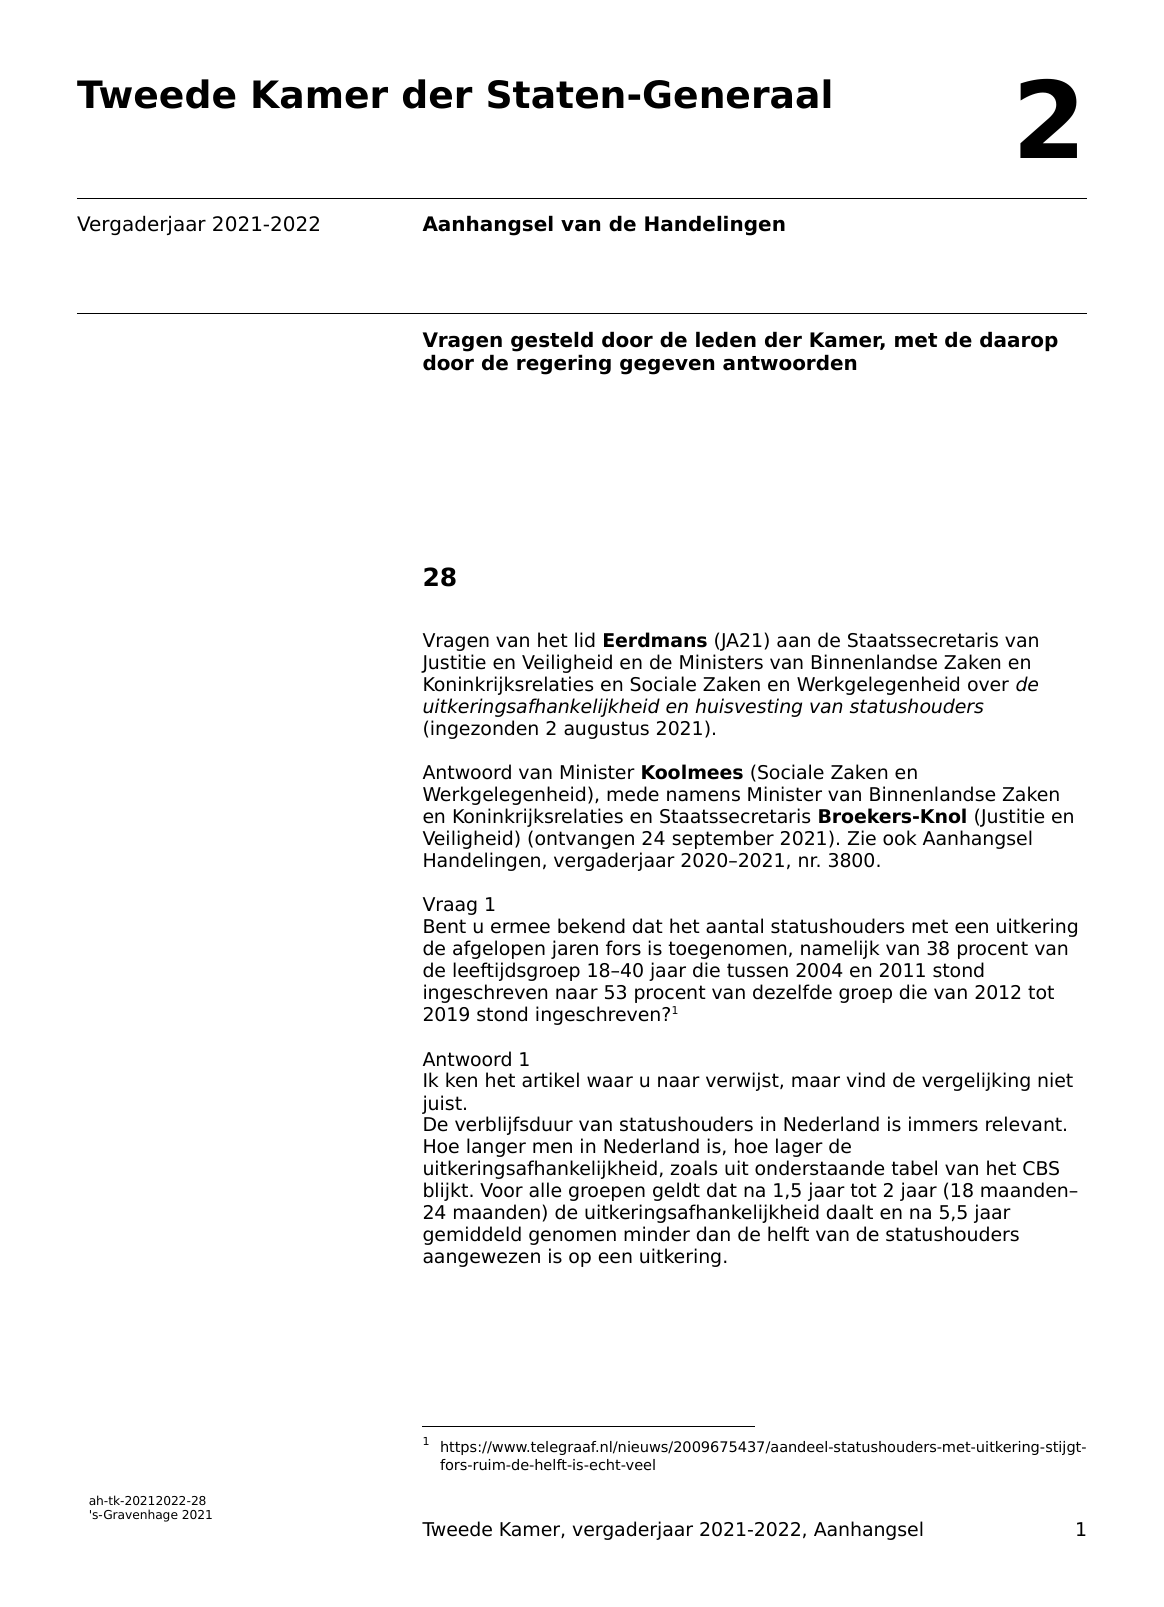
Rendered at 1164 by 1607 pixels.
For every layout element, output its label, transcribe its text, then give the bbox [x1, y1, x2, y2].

text Antwoord 1 [422, 1048, 1087, 1070]
text Bent u ermee bekend dat het aantal statushouders met een uitkering de afgelopen jaren fors is toegenomen, namelijk van 38 procent van de leeftijdsgroep 18–40 jaar die tussen 2004 en 2011 stond ingeschreven naar 53 procent van dezelfde groep die van 2012 tot 2019 stond ingeschreven? [422, 916, 1087, 1026]
table_cell Vragen gesteld door de leden der Kamer, met de daarop door de regering gegeven antwoorden [422, 314, 1087, 375]
table_cell Vergaderjaar 2021-2022 [77, 199, 422, 313]
table_header 2 [886, 59, 1087, 198]
text 28 [422, 563, 1087, 592]
text Vragen van het lid Eerdmans (JA21) aan de Staatssecretaris van Justitie en Veiligheid en de Ministers van Binnenlandse Zaken en Koninkrijksrelaties en Sociale Zaken en Werkgelegenheid over de uitkeringsafhankelijkheid en huisvesting van statushouders (ingezonden 2 augustus 2021). [422, 630, 1087, 740]
table_header Tweede Kamer der Staten-Generaal [77, 59, 886, 198]
text De verblijfsduur van statushouders in Nederland is immers relevant. Hoe langer men in Nederland is, hoe lager de uitkeringsafhankelijkheid, zoals uit onderstaande tabel van het CBS blijkt. Voor alle groepen geldt dat na 1,5 jaar tot 2 jaar (18 maanden–24 maanden) de uitkeringsafhankelijkheid daalt en na 5,5 jaar gemiddeld genomen minder dan de helft van de statushouders aangewezen is op een uitkering. [422, 1114, 1087, 1268]
text Ik ken het artikel waar u naar verwijst, maar vind de vergelijking niet juist. [422, 1070, 1087, 1114]
text 's-Gravenhage 2021 [88, 1508, 323, 1522]
table_cell Aanhangsel van de Handelingen [422, 199, 1087, 313]
text Vraag 1 [422, 894, 1087, 916]
text ah-tk-20212022-28 [88, 1494, 323, 1508]
text Antwoord van Minister Koolmees (Sociale Zaken en Werkgelegenheid), mede namens Minister van Binnenlandse Zaken en Koninkrijksrelaties en Staatssecretaris Broekers-Knol (Justitie en Veiligheid) (ontvangen 24 september 2021). Zie ook Aanhangsel Handelingen, vergaderjaar 2020–2021, nr. 3800. [422, 762, 1087, 872]
table_cell [77, 314, 422, 375]
text https://www.telegraaf.nl/nieuws/2009675437/aandeel-statushouders-met-uitkering-stijgt-fors-ruim-de-helft-is-echt-veel [422, 1435, 1087, 1474]
